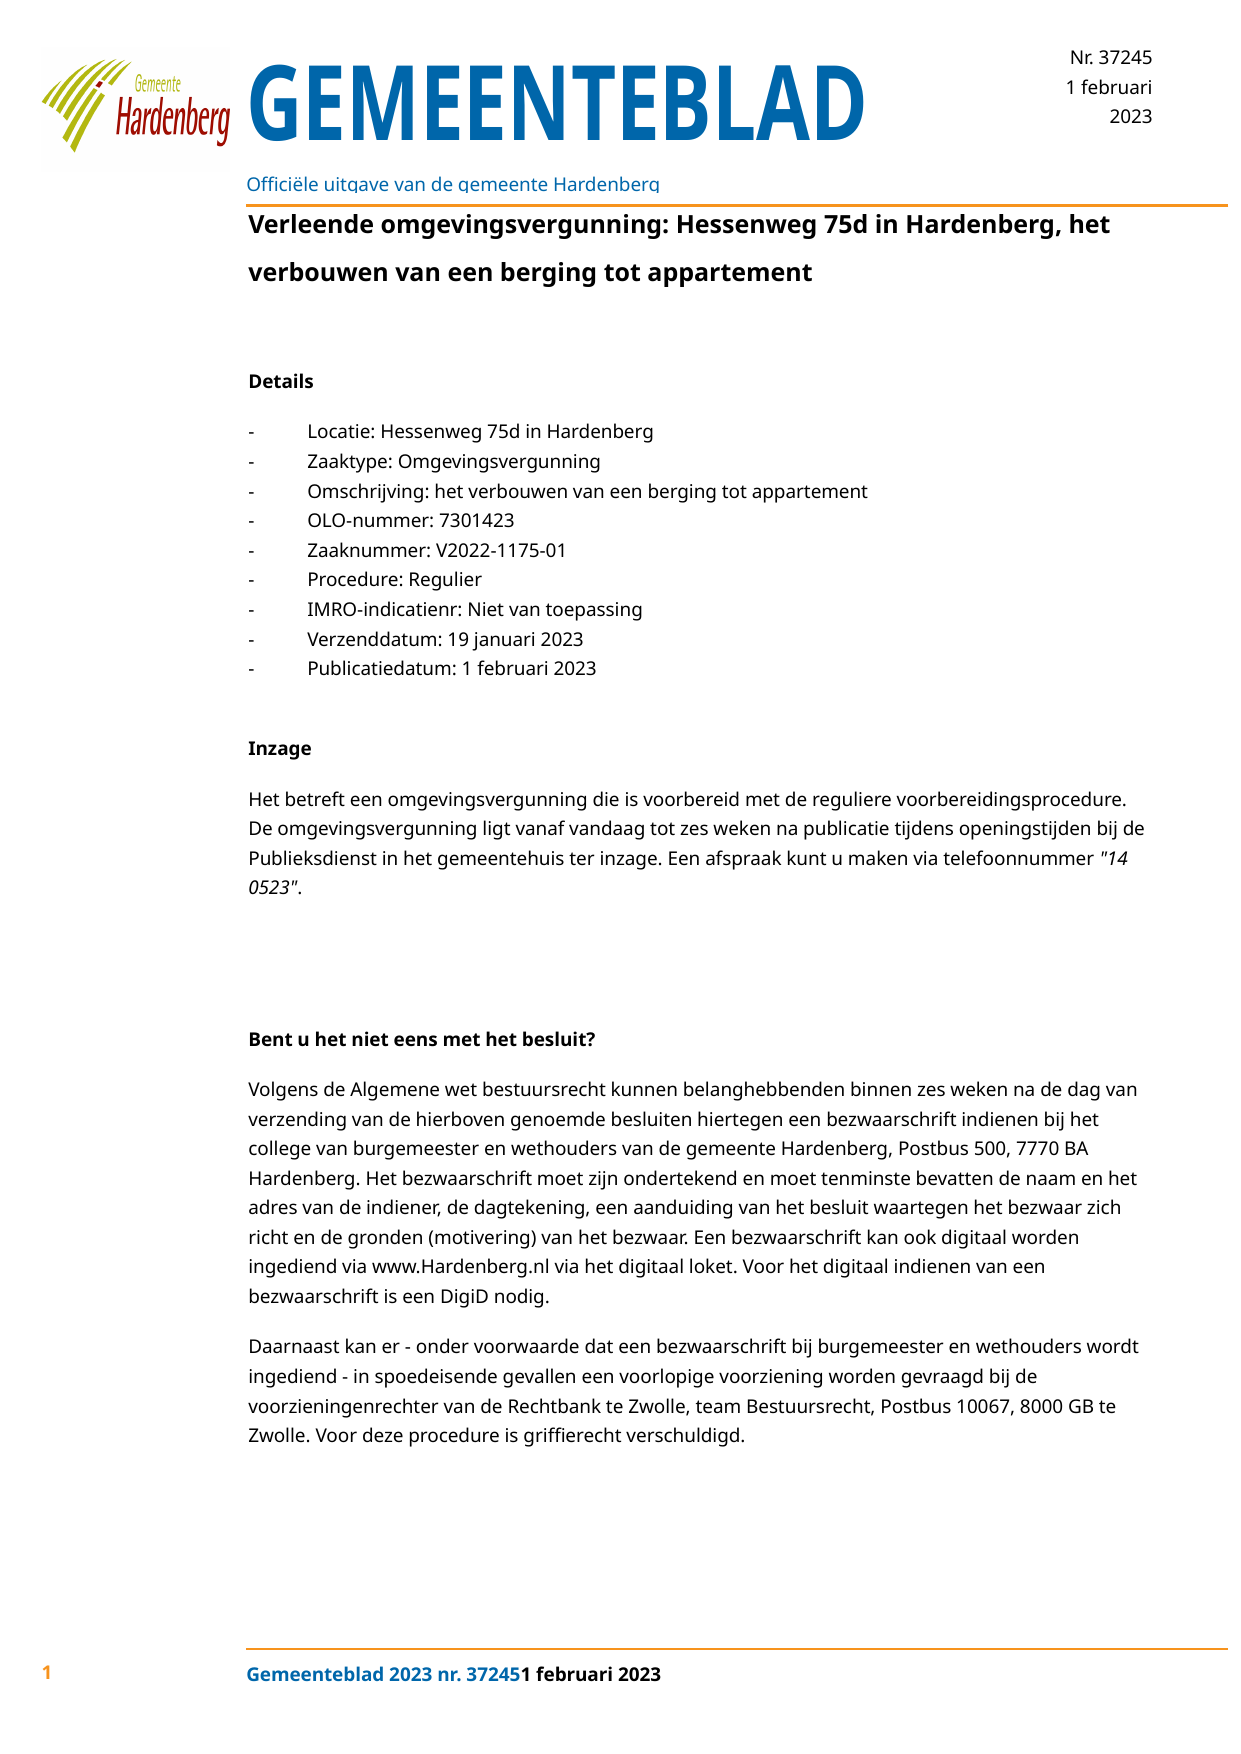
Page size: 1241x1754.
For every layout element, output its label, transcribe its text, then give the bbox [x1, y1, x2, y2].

list IMRO-indicatienr: Niet van toepassing [248, 596, 1152, 622]
text Verleende omgevingsvergunning: Hessenweg 75d in Hardenberg, het verbouwen van een berging tot appartement [248, 207, 1152, 288]
list OLO-nummer: 7301423 [248, 507, 1152, 533]
text Daarnaast kan er - onder voorwaarde dat een bezwaarschrift bij burgemeester en wethouders wordt ingediend - in spoedeisende gevallen een voorlopige voorziening worden gevraagd bij de voorzieningenrechter van de Rechtbank te Zwolle, team Bestuursrecht, Postbus 10067, 8000 GB te Zwolle. Voor deze procedure is griffierecht verschuldigd. [248, 1334, 1152, 1448]
text Bent u het niet eens met het besluit? [248, 1026, 1152, 1052]
list Zaaktype: Omgevingsvergunning [248, 448, 1152, 474]
text Details [248, 368, 1152, 394]
picture [41, 47, 231, 172]
list Zaaknummer: V2022-1175-01 [248, 537, 1152, 563]
list Verzenddatum: 19 januari 2023 [248, 626, 1152, 652]
text Volgens de Algemene wet bestuursrecht kunnen belanghebbenden binnen zes weken na de dag van verzending van de hierboven genoemde besluiten hiertegen een bezwaarschrift indienen bij het college van burgemeester en wethouders van de gemeente Hardenberg, Postbus 500, 7770 BA Hardenberg. Het bezwaarschrift moet zijn ondertekend en moet tenminste bevatten de naam en het adres van de indiener, de dagtekening, een aanduiding van het besluit waartegen het bezwaar zich richt en de gronden (motivering) van het bezwaar. Een bezwaarschrift kan ook digitaal worden ingediend via www.Hardenberg.nl via het digitaal loket. Voor het digitaal indienen van een bezwaarschrift is een DigiD nodig. [248, 1076, 1152, 1309]
text Inzage [248, 735, 1152, 761]
text Het betreft een omgevingsvergunning die is voorbereid met de reguliere voorbereidingsprocedure. De omgevingsvergunning ligt vanaf vandaag tot zes weken na publicatie tijdens openingstijden bij de Publieksdienst in het gemeentehuis ter inzage. Een afspraak kunt u maken via telefoonnummer "14 0523". [248, 786, 1152, 900]
list Procedure: Regulier [248, 567, 1152, 592]
list Omschrijving: het verbouwen van een berging tot appartement [248, 478, 1152, 504]
list Publicatiedatum: 1 februari 2023 [248, 655, 1152, 681]
list Locatie: Hessenweg 75d in Hardenberg [248, 419, 1152, 444]
